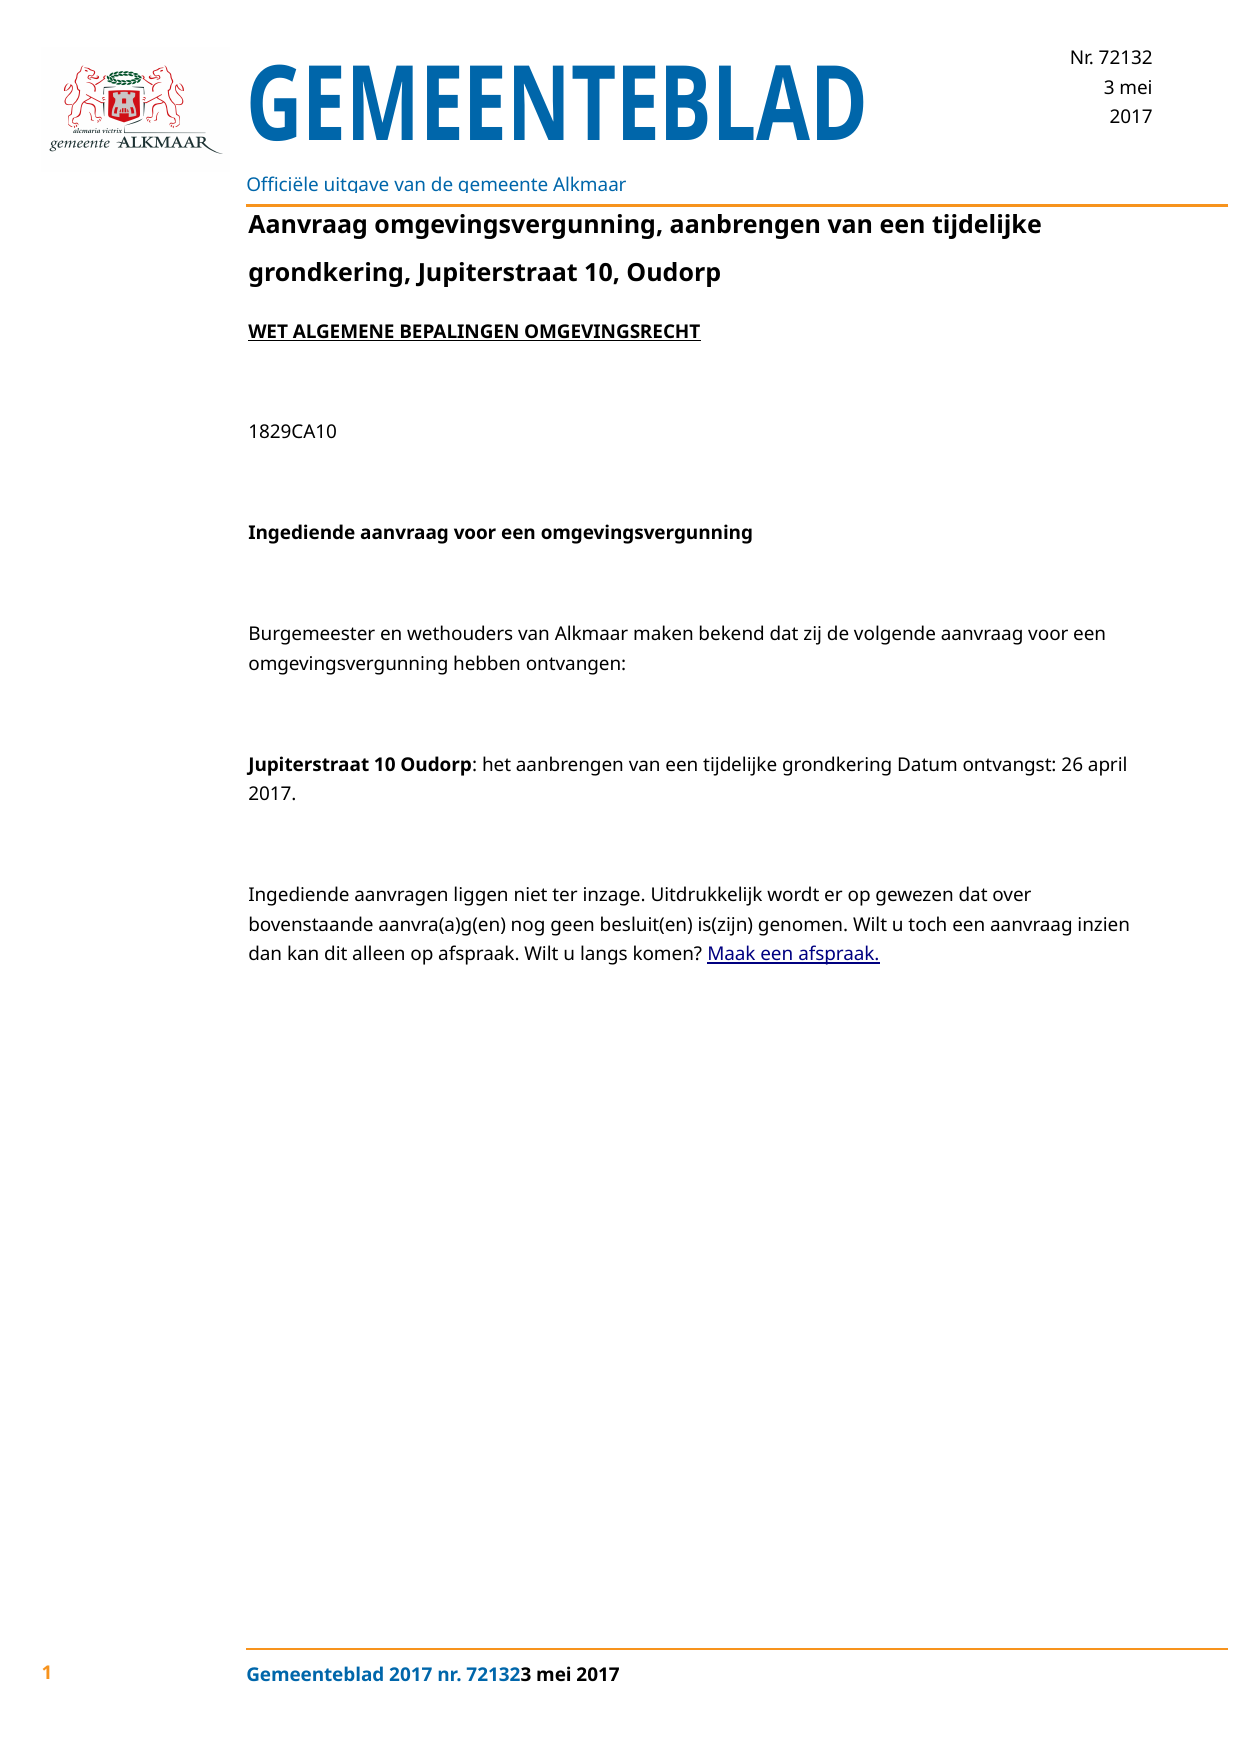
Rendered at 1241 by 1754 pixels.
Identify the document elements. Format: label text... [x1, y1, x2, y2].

text WET ALGEMENE BEPALINGEN OMGEVINGSRECHT [248, 318, 1152, 344]
text Ingediende aanvraag voor een omgevingsvergunning [248, 519, 1152, 545]
text Burgemeester en wethouders van Alkmaar maken bekend dat zij de volgende aanvraag voor een omgevingsvergunning hebben ontvangen: [248, 620, 1152, 676]
text Aanvraag omgevingsvergunning, aanbrengen van een tijdelijke grondkering, Jupiterstraat 10, Oudorp [248, 207, 1152, 288]
text 1829CA10 [248, 419, 1152, 444]
text Jupiterstraat 10 Oudorp: het aanbrengen van een tijdelijke grondkering Datum ontvangst: 26 april 2017. [248, 751, 1152, 806]
picture [41, 47, 231, 172]
text Ingediende aanvragen liggen niet ter inzage. Uitdrukkelijk wordt er op gewezen dat over bovenstaande aanvra(a)g(en) nog geen besluit(en) is(zijn) genomen. Wilt u toch een aanvraag inzien dan kan dit alleen op afspraak. Wilt u langs komen? Maak een afspraak. [248, 881, 1152, 966]
